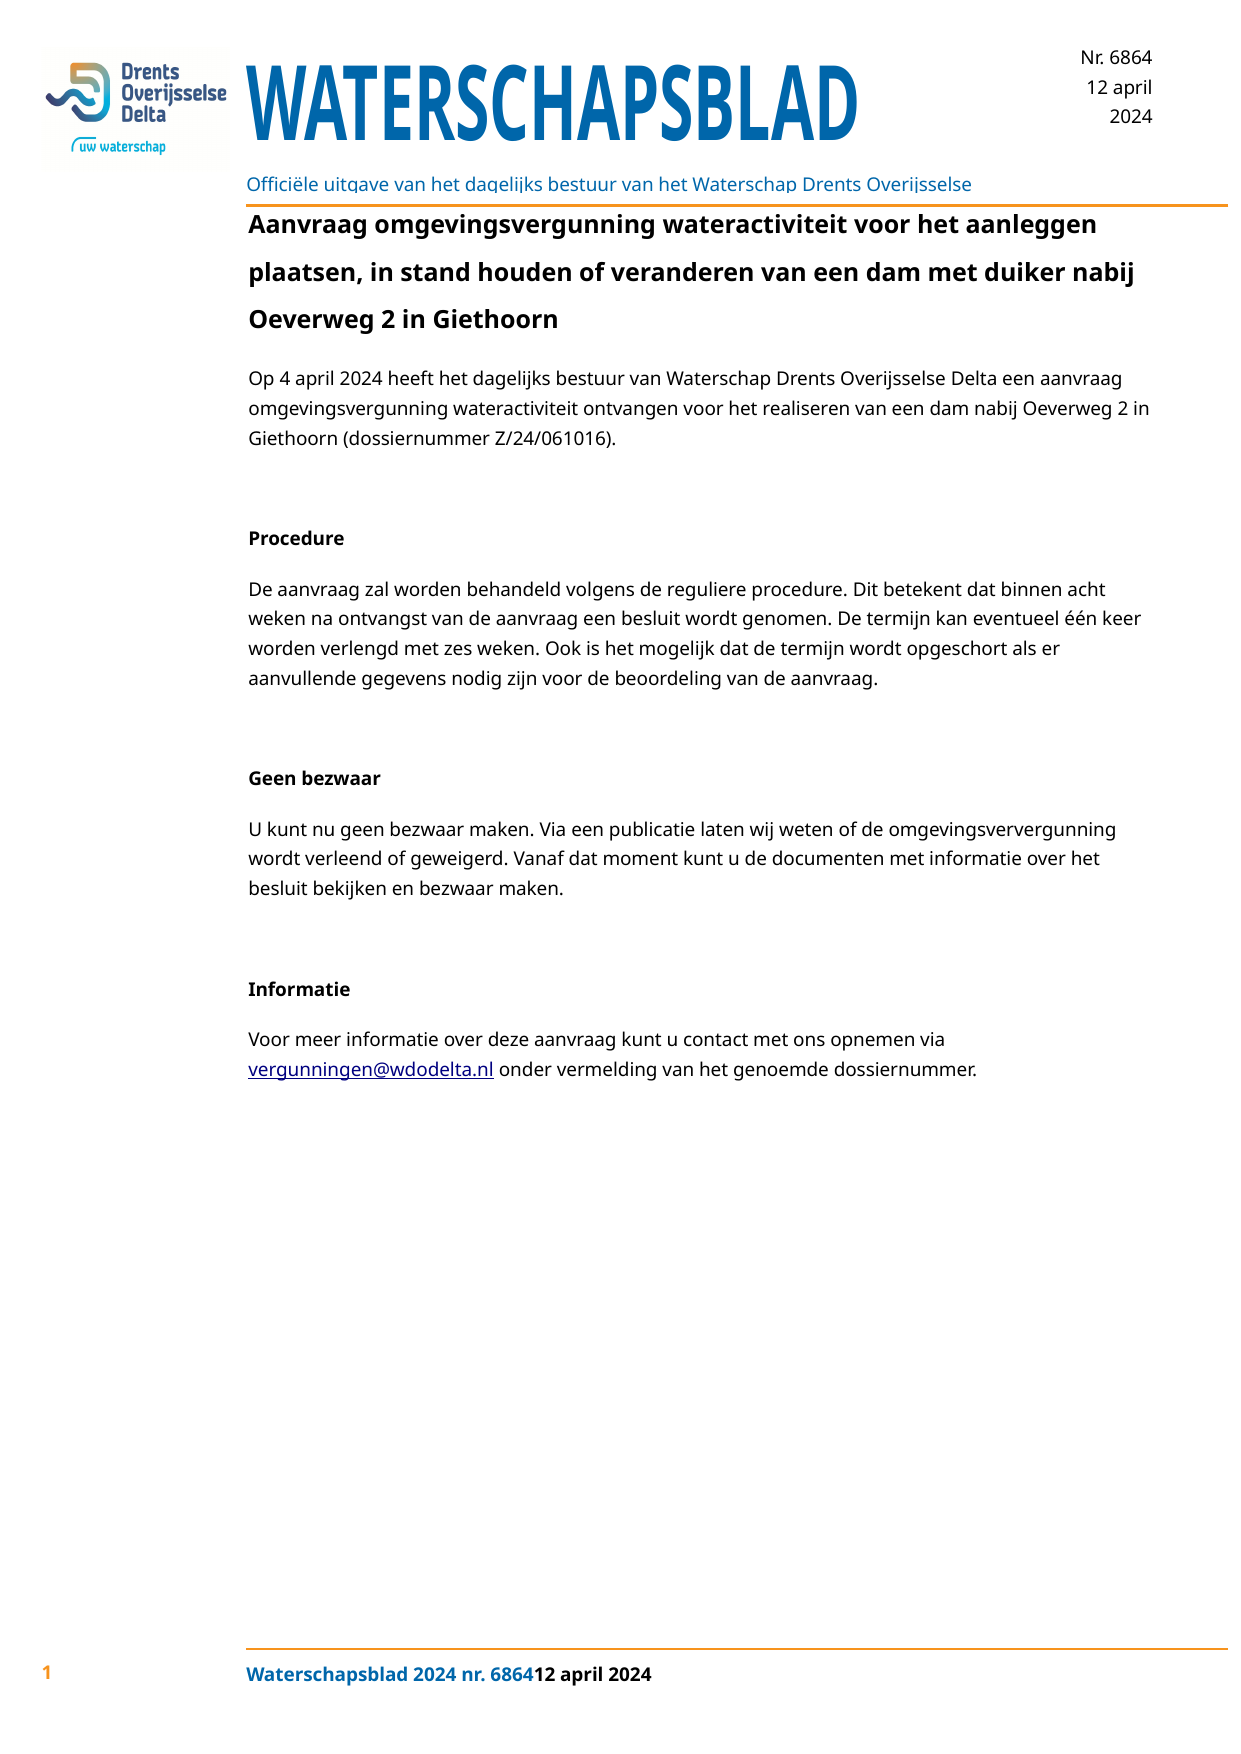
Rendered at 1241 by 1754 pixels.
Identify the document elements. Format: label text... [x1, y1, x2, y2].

text Op 4 april 2024 heeft het dagelijks bestuur van Waterschap Drents Overijsselse Delta een aanvraag omgevingsvergunning wateractiviteit ontvangen voor het realiseren van een dam nabij Oeverweg 2 in Giethoorn (dossiernummer Z/24/061016). [248, 366, 1152, 450]
text Geen bezwaar [248, 766, 1152, 791]
text Procedure [248, 526, 1152, 551]
text De aanvraag zal worden behandeld volgens de reguliere procedure. Dit betekent dat binnen acht weken na ontvangst van de aanvraag een besluit wordt genomen. De termijn kan eventueel één keer worden verlengd met zes weken. Ook is het mogelijk dat de termijn wordt opgeschort als er aanvullende gegevens nodig zijn voor de beoordeling van de aanvraag. [248, 576, 1152, 690]
text Voor meer informatie over deze aanvraag kunt u contact met ons opnemen via vergunningen@wdodelta.nl onder vermelding van het genoemde dossiernummer. [248, 1026, 1152, 1082]
text U kunt nu geen bezwaar maken. Via een publicatie laten wij weten of de omgevingsververgunning wordt verleend of geweigerd. Vanaf dat moment kunt u de documenten met informatie over het besluit bekijken en bezwaar maken. [248, 816, 1152, 901]
picture [41, 47, 231, 172]
text Aanvraag omgevingsvergunning wateractiviteit voor het aanleggen plaatsen, in stand houden of veranderen van een dam met duiker nabij Oeverweg 2 in Giethoorn [248, 207, 1152, 336]
text Informatie [248, 976, 1152, 1002]
